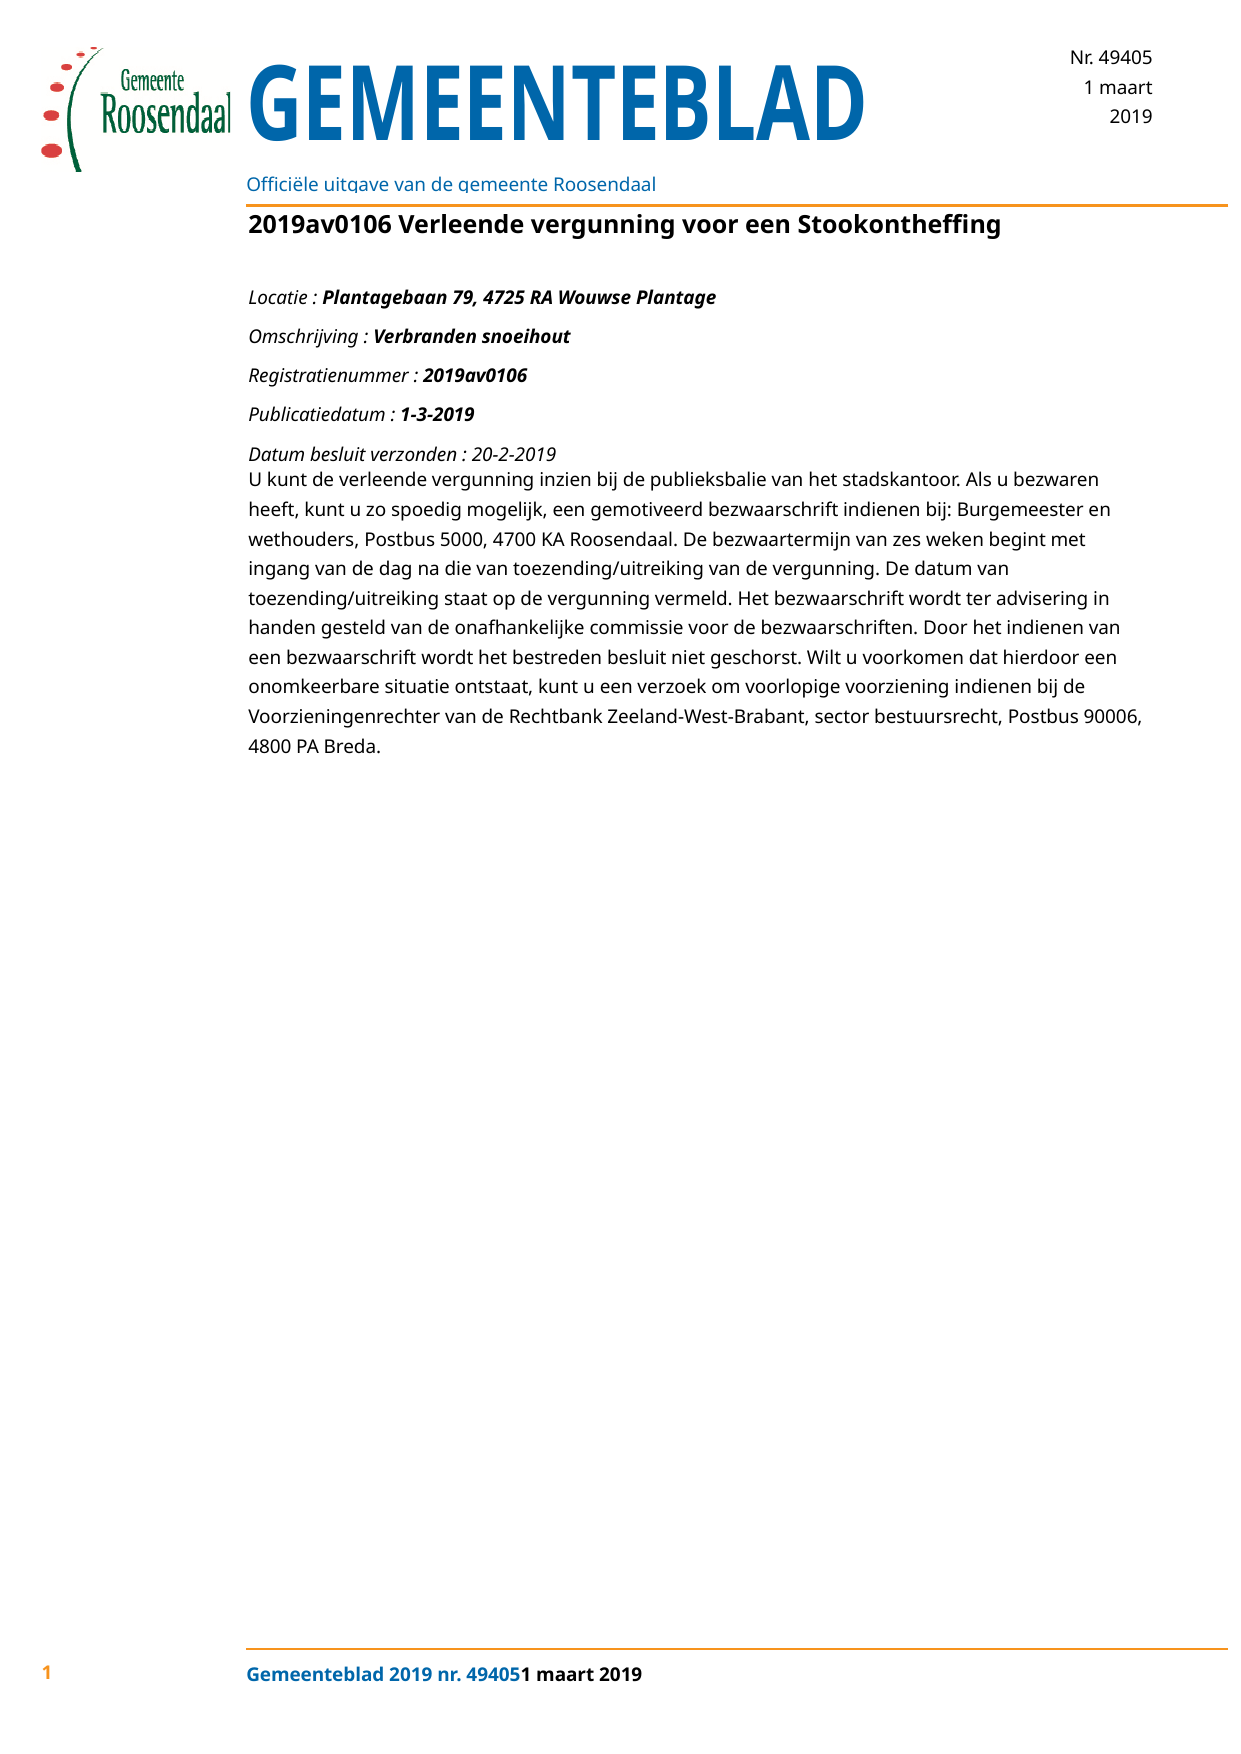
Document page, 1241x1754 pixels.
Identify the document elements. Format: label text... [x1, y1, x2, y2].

text Locatie : Plantagebaan 79, 4725 RA Wouwse Plantage [248, 284, 1152, 309]
text Publicatiedatum : 1-3-2019 [248, 402, 1152, 427]
text U kunt de verleende vergunning inzien bij de publieksbalie van het stadskantoor. Als u bezwaren heeft, kunt u zo spoedig mogelijk, een gemotiveerd bezwaarschrift indienen bij: Burgemeester en wethouders, Postbus 5000, 4700 KA Roosendaal. De bezwaartermijn van zes weken begint met ingang van de dag na die van toezending/uitreiking van de vergunning. De datum van toezending/uitreiking staat op de vergunning vermeld. Het bezwaarschrift wordt ter advisering in handen gesteld van de onafhankelijke commissie voor de bezwaarschriften. Door het indienen van een bezwaarschrift wordt het bestreden besluit niet geschorst. Wilt u voorkomen dat hierdoor een onomkeerbare situatie ontstaat, kunt u een verzoek om voorlopige voorziening indienen bij de Voorzieningenrechter van de Rechtbank Zeeland-West-Brabant, sector bestuursrecht, Postbus 90006, 4800 PA Breda. [248, 467, 1152, 759]
text 2019av0106 Verleende vergunning voor een Stookontheffing [248, 207, 1152, 241]
text Omschrijving : Verbranden snoeihout [248, 323, 1152, 349]
text Datum besluit verzonden : 20-2-2019 [248, 441, 1152, 467]
text Registratienummer : 2019av0106 [248, 362, 1152, 388]
picture [41, 47, 231, 172]
